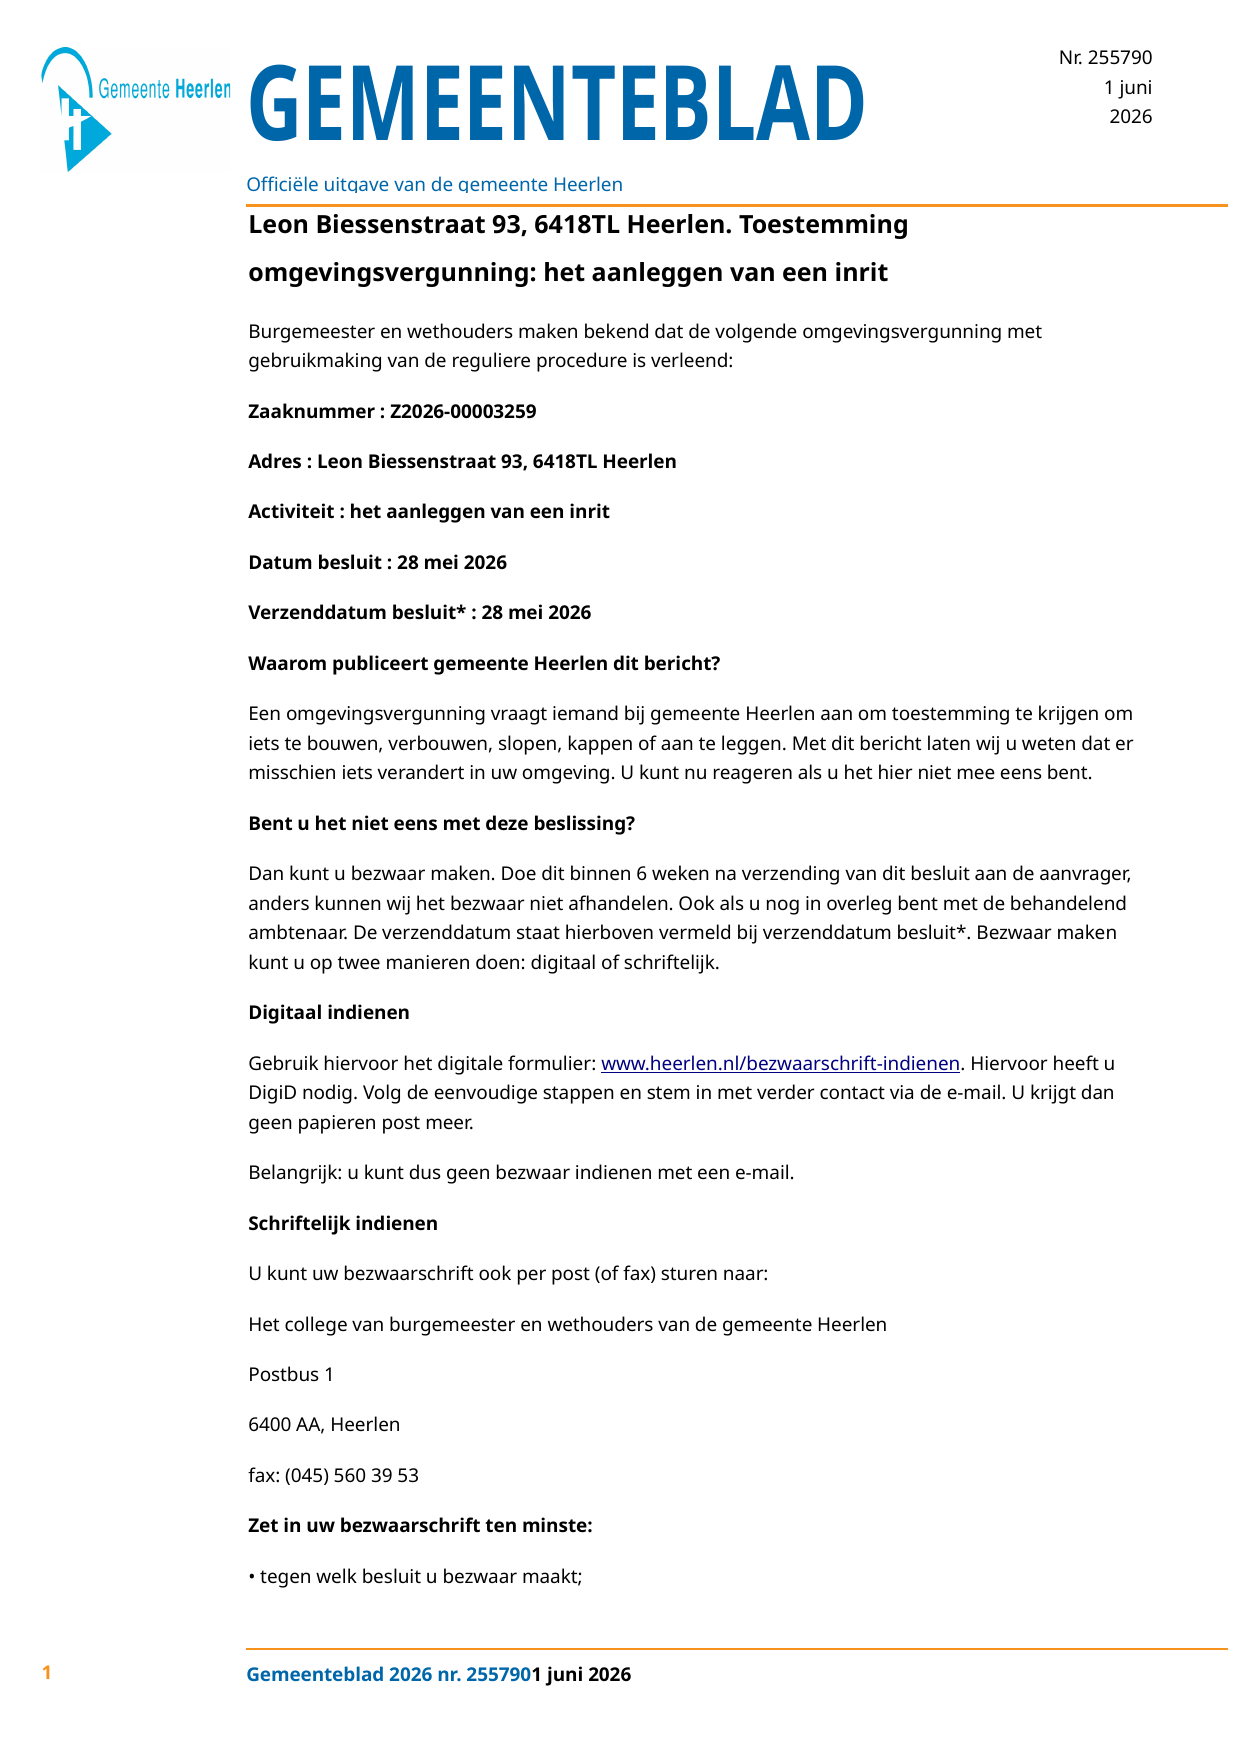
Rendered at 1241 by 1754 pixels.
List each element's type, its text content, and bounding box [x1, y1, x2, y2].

text Adres : Leon Biessenstraat 93, 6418TL Heerlen [248, 448, 1152, 474]
text Het college van burgemeester en wethouders van de gemeente Heerlen [248, 1311, 1152, 1337]
text Waarom publiceert gemeente Heerlen dit bericht? [248, 650, 1152, 676]
text Dan kunt u bezwaar maken. Doe dit binnen 6 weken na verzending van dit besluit aan de aanvrager, anders kunnen wij het bezwaar niet afhandelen. Ook als u nog in overleg bent met de behandelend ambtenaar. De verzenddatum staat hierboven vermeld bij verzenddatum besluit*. Bezwaar maken kunt u op twee manieren doen: digitaal of schriftelijk. [248, 860, 1152, 975]
text 6400 AA, Heerlen [248, 1412, 1152, 1437]
text Gebruik hiervoor het digitale formulier: www.heerlen.nl/bezwaarschrift-indienen. Hiervoor heeft u DigiD nodig. Volg de eenvoudige stappen en stem in met verder contact via de e-mail. U krijgt dan geen papieren post meer. [248, 1050, 1152, 1135]
text Schriftelijk indienen [248, 1210, 1152, 1236]
picture [41, 47, 231, 172]
text Belangrijk: u kunt dus geen bezwaar indienen met een e-mail. [248, 1159, 1152, 1185]
text Bent u het niet eens met deze beslissing? [248, 810, 1152, 836]
picture [41, 47, 59, 70]
text Datum besluit : 28 mei 2026 [248, 549, 1152, 575]
text Burgemeester en wethouders maken bekend dat de volgende omgevingsvergunning met gebruikmaking van de reguliere procedure is verleend: [248, 318, 1152, 373]
text U kunt uw bezwaarschrift ook per post (of fax) sturen naar: [248, 1260, 1152, 1286]
text Zet in uw bezwaarschrift ten minste: [248, 1512, 1152, 1538]
text Verzenddatum besluit* : 28 mei 2026 [248, 599, 1152, 625]
text Een omgevingsvergunning vraagt iemand bij gemeente Heerlen aan om toestemming te krijgen om iets te bouwen, verbouwen, slopen, kappen of aan te leggen. Met dit bericht laten wij u weten dat er misschien iets verandert in uw omgeving. U kunt nu reageren als u het hier niet mee eens bent. [248, 700, 1152, 785]
text Postbus 1 [248, 1361, 1152, 1387]
text fax: (045) 560 39 53 [248, 1462, 1152, 1488]
text Leon Biessenstraat 93, 6418TL Heerlen. Toestemming omgevingsvergunning: het aanleggen van een inrit [248, 207, 1152, 288]
text Zaaknummer : Z2026-00003259 [248, 398, 1152, 424]
text • tegen welk besluit u bezwaar maakt; [248, 1563, 1152, 1589]
text Activiteit : het aanleggen van een inrit [248, 499, 1152, 524]
text Digitaal indienen [248, 999, 1152, 1025]
